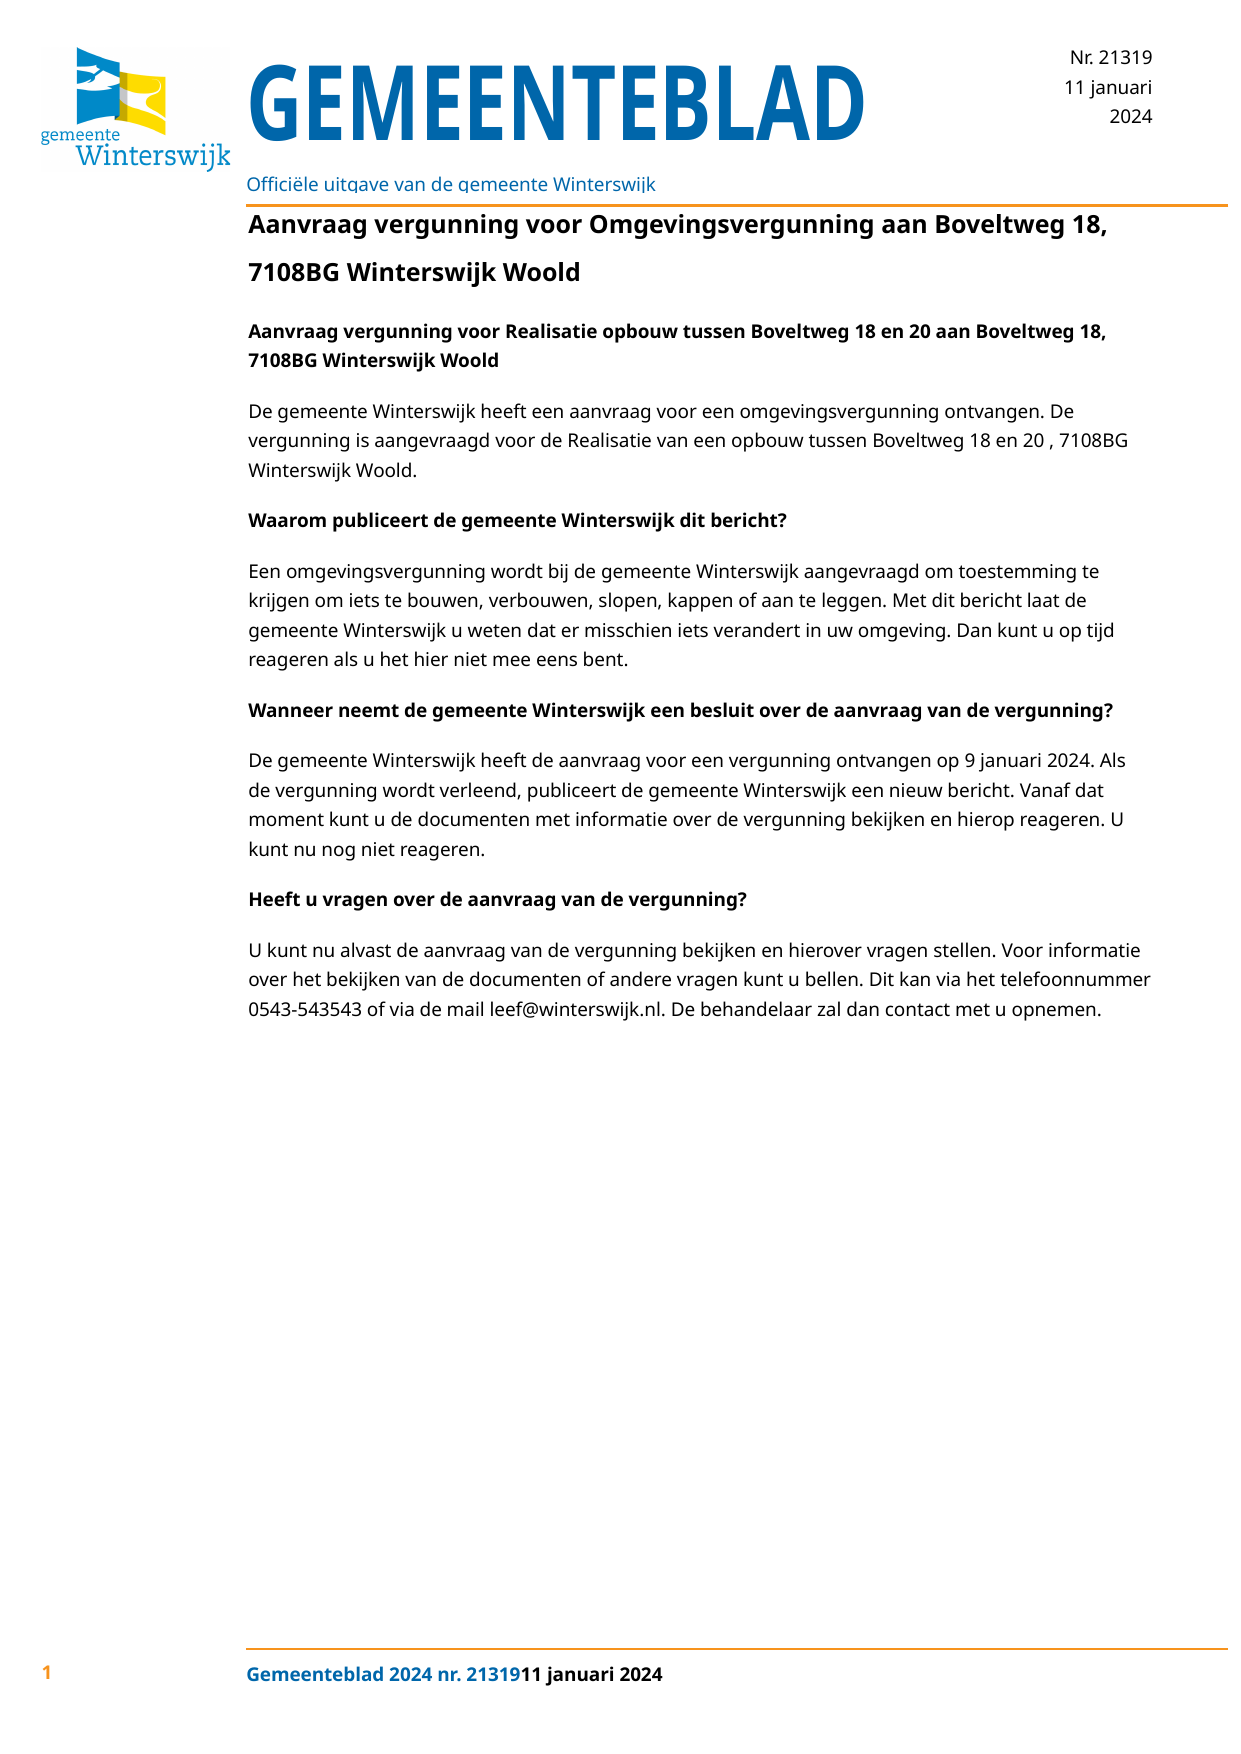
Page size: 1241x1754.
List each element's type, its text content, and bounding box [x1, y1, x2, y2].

text Een omgevingsvergunning wordt bij de gemeente Winterswijk aangevraagd om toestemming te krijgen om iets te bouwen, verbouwen, slopen, kappen of aan te leggen. Met dit bericht laat de gemeente Winterswijk u weten dat er misschien iets verandert in uw omgeving. Dan kunt u op tijd reageren als u het hier niet mee eens bent. [248, 558, 1152, 672]
text Heeft u vragen over de aanvraag van de vergunning? [248, 887, 1152, 912]
picture [225, 153, 231, 162]
picture [41, 47, 231, 172]
text De gemeente Winterswijk heeft een aanvraag voor een omgevingsvergunning ontvangen. De vergunning is aangevraagd voor de Realisatie van een opbouw tussen Boveltweg 18 en 20 , 7108BG Winterswijk Woold. [248, 398, 1152, 483]
text Aanvraag vergunning voor Realisatie opbouw tussen Boveltweg 18 en 20 aan Boveltweg 18, 7108BG Winterswijk Woold [248, 318, 1152, 373]
text Waarom publiceert de gemeente Winterswijk dit bericht? [248, 507, 1152, 533]
text De gemeente Winterswijk heeft de aanvraag voor een vergunning ontvangen op 9 januari 2024. Als de vergunning wordt verleend, publiceert de gemeente Winterswijk een nieuw bericht. Vanaf dat moment kunt u de documenten met informatie over de vergunning bekijken en hierop reageren. U kunt nu nog niet reageren. [248, 747, 1152, 862]
text Aanvraag vergunning voor Omgevingsvergunning aan Boveltweg 18, 7108BG Winterswijk Woold [248, 207, 1152, 288]
text Wanneer neemt de gemeente Winterswijk een besluit over de aanvraag van de vergunning? [248, 697, 1152, 723]
text U kunt nu alvast de aanvraag van de vergunning bekijken en hierover vragen stellen. Voor informatie over het bekijken van de documenten of andere vragen kunt u bellen. Dit kan via het telefoonnummer 0543-543543 of via de mail leef@winterswijk.nl. De behandelaar zal dan contact met u opnemen. [248, 937, 1152, 1022]
